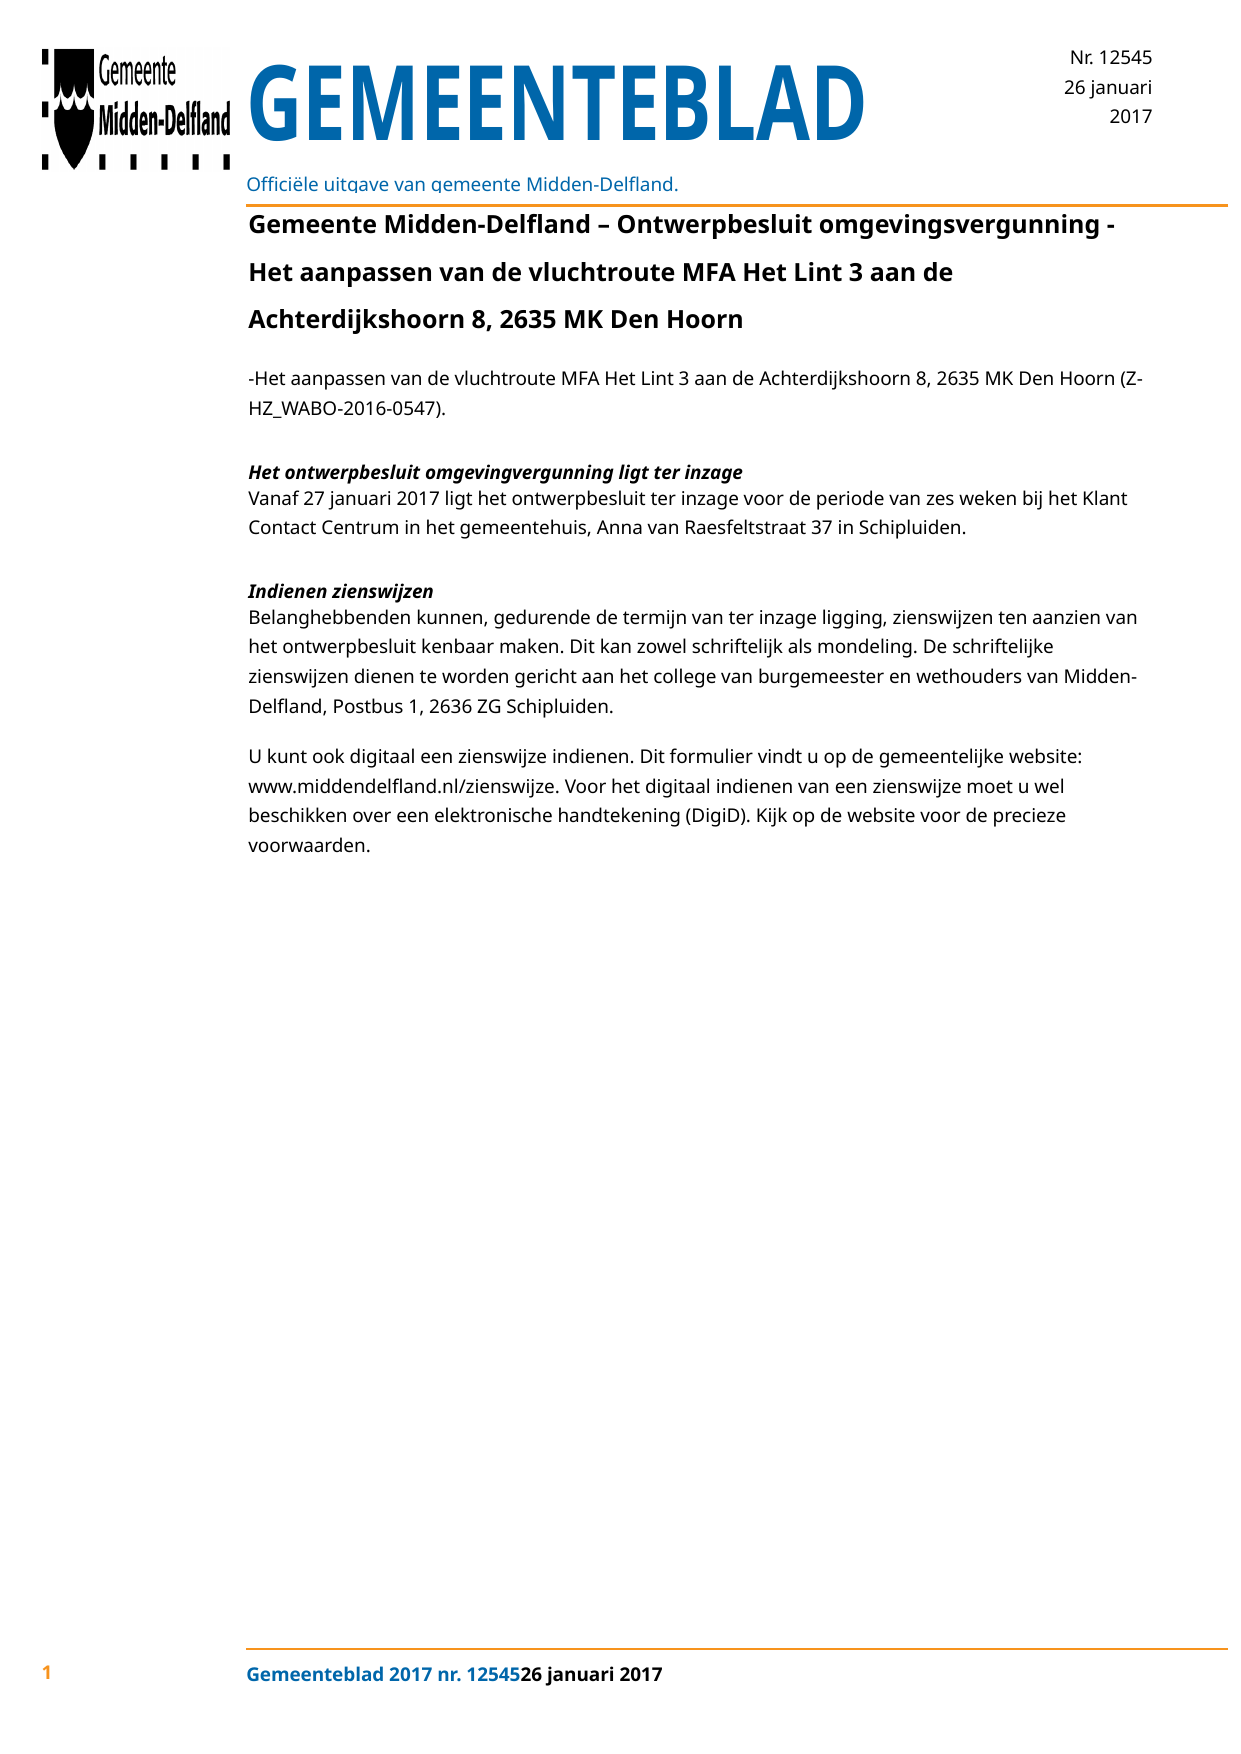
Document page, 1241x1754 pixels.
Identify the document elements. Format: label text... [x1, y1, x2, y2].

text Belanghebbenden kunnen, gedurende de termijn van ter inzage ligging, zienswijzen ten aanzien van het ontwerpbesluit kenbaar maken. Dit kan zowel schriftelijk als mondeling. De schriftelijke zienswijzen dienen te worden gericht aan het college van burgemeester en wethouders van Midden-Delfland, Postbus 1, 2636 ZG Schipluiden. [248, 604, 1152, 718]
picture [41, 47, 231, 172]
text Gemeente Midden-Delfland – Ontwerpbesluit omgevingsvergunning - Het aanpassen van de vluchtroute MFA Het Lint 3 aan de Achterdijkshoorn 8, 2635 MK Den Hoorn [248, 207, 1152, 336]
text -Het aanpassen van de vluchtroute MFA Het Lint 3 aan de Achterdijkshoorn 8, 2635 MK Den Hoorn (Z-HZ_WABO-2016-0547). [248, 366, 1152, 421]
text Vanaf 27 januari 2017 ligt het ontwerpbesluit ter inzage voor de periode van zes weken bij het Klant Contact Centrum in het gemeentehuis, Anna van Raesfeltstraat 37 in Schipluiden. [248, 485, 1152, 540]
text U kunt ook digitaal een zienswijze indienen. Dit formulier vindt u op de gemeentelijke website: www.middendelfland.nl/zienswijze. Voor het digitaal indienen van een zienswijze moet u wel beschikken over een elektronische handtekening (DigiD). Kijk op de website voor de precieze voorwaarden. [248, 743, 1152, 858]
text Indienen zienswijzen [248, 578, 1152, 604]
text Het ontwerpbesluit omgevingvergunning ligt ter inzage [248, 459, 1152, 485]
